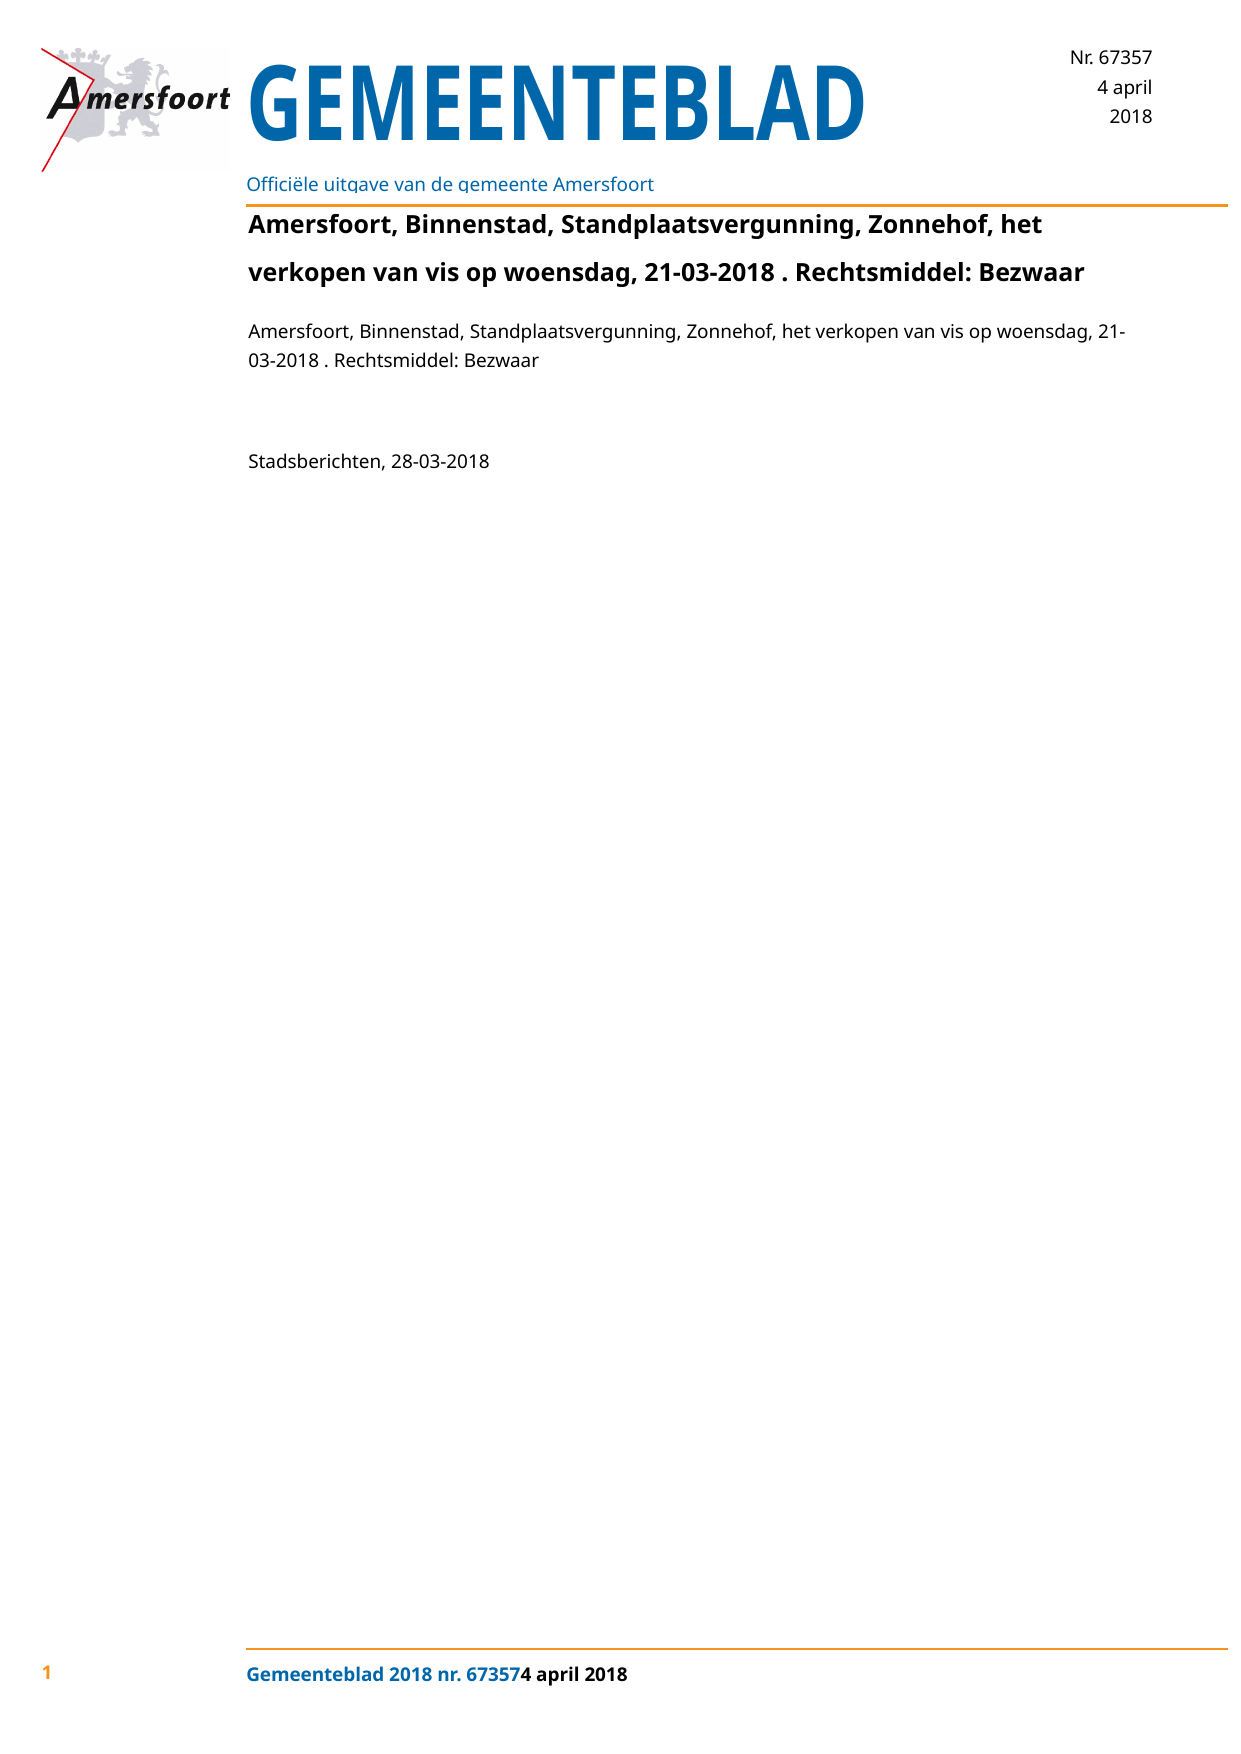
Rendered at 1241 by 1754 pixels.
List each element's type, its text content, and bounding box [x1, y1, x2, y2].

text Stadsberichten, 28-03-2018 [248, 448, 1152, 474]
picture [41, 47, 231, 172]
text Amersfoort, Binnenstad, Standplaatsvergunning, Zonnehof, het verkopen van vis op woensdag, 21-03-2018 . Rechtsmiddel: Bezwaar [248, 207, 1152, 288]
text Amersfoort, Binnenstad, Standplaatsvergunning, Zonnehof, het verkopen van vis op woensdag, 21-03-2018 . Rechtsmiddel: Bezwaar [248, 318, 1152, 373]
